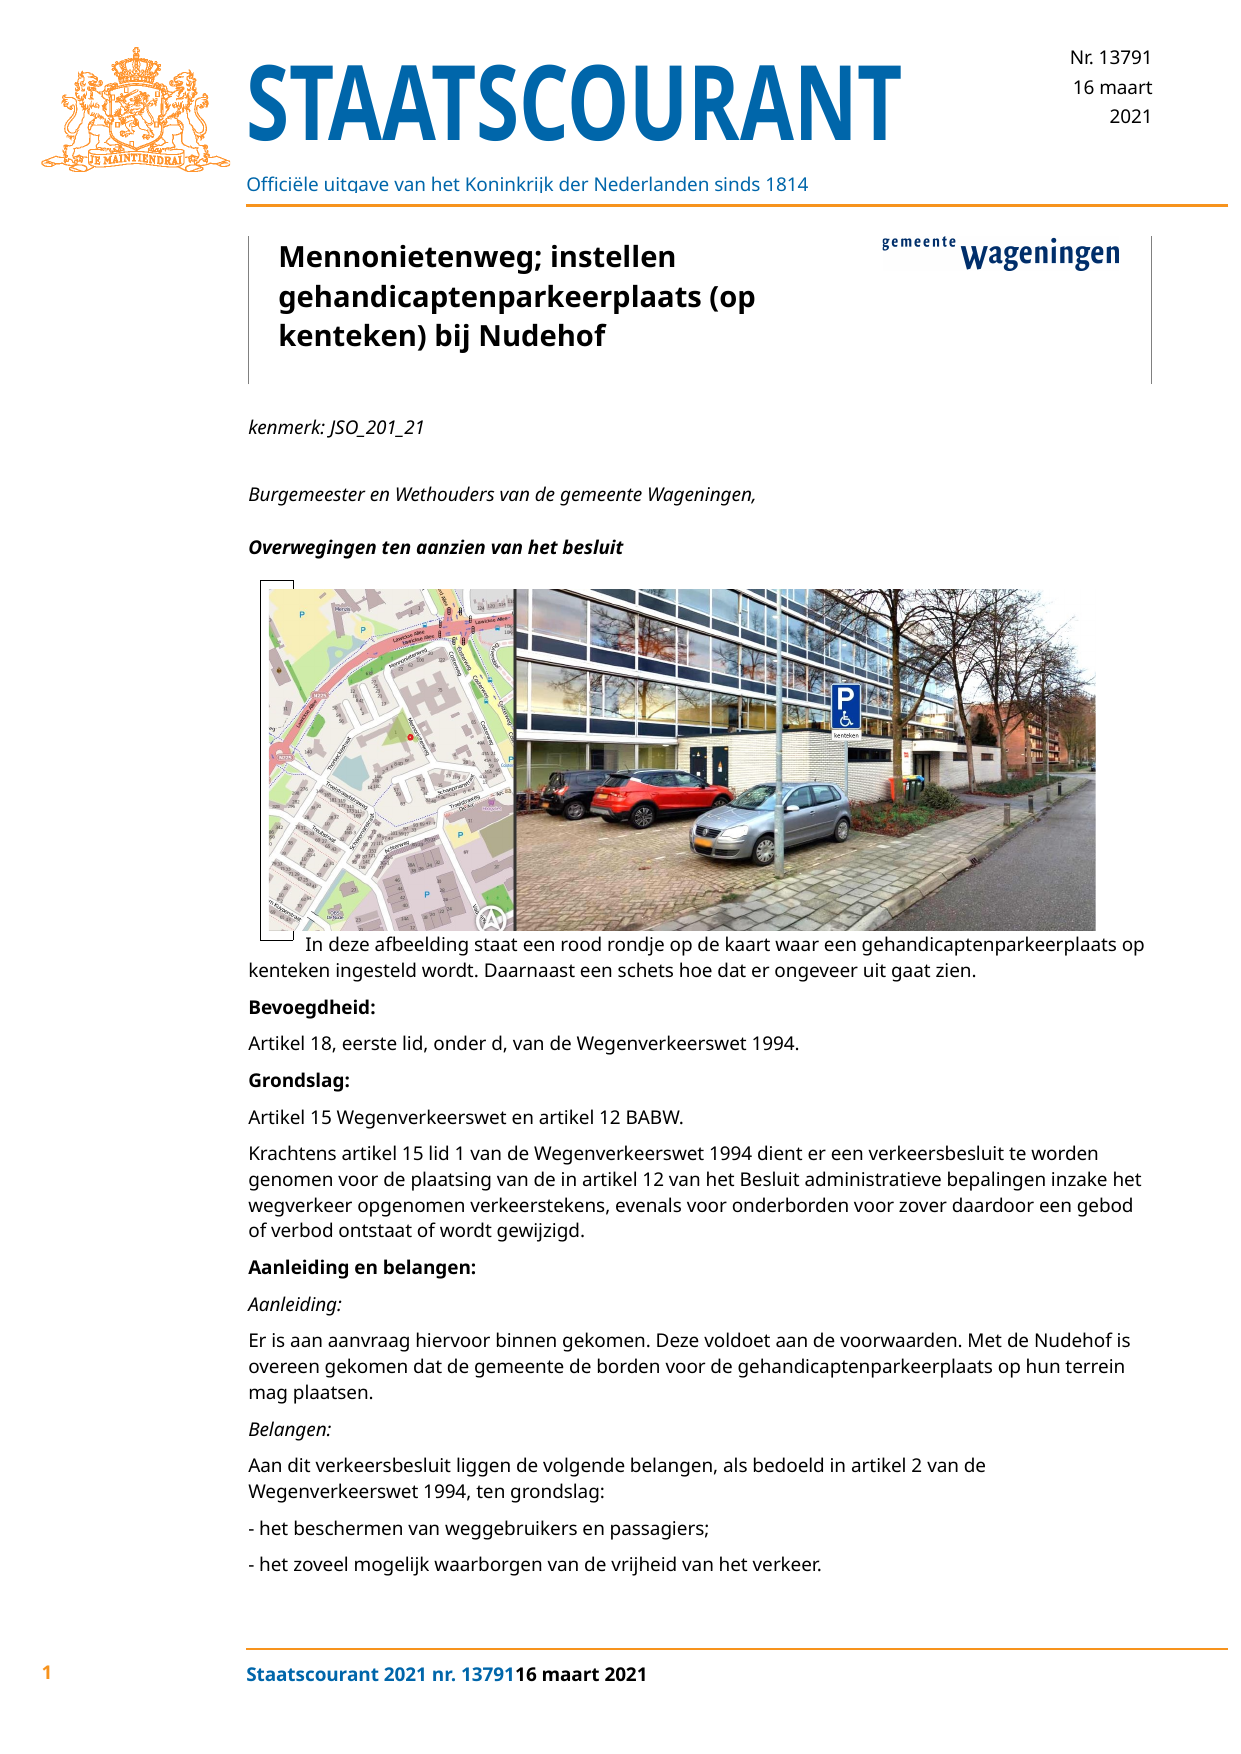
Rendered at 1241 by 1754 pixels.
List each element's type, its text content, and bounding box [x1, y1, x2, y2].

text In deze afbeelding staat een rood rondje op de kaart waar een gehandicaptenparkeerplaats op kenteken ingesteld wordt. Daarnaast een schets hoe dat er ongeveer uit gaat zien. [248, 568, 1152, 983]
text - het zoveel mogelijk waarborgen van de vrijheid van het verkeer. [248, 1552, 1152, 1577]
text Bevoegdheid: [248, 994, 1152, 1019]
text Aanleiding en belangen: [248, 1254, 1152, 1280]
text Er is aan aanvraag hiervoor binnen gekomen. Deze voldoet aan de voorwaarden. Met de Nudehof is overeen gekomen dat de gemeente de borden voor de gehandicaptenparkeerplaats op hun terrein mag plaatsen. [248, 1328, 1152, 1405]
picture [268, 589, 1096, 931]
picture [882, 236, 1119, 271]
text Overwegingen ten aanzien van het besluit [248, 534, 1152, 560]
text - het beschermen van weggebruikers en passagiers; [248, 1515, 1152, 1541]
table_header [850, 236, 1151, 384]
text Artikel 18, eerste lid, onder d, van de Wegenverkeerswet 1994. [248, 1031, 1152, 1056]
text Grondslag: [248, 1067, 1152, 1093]
picture [41, 47, 231, 172]
table_header Mennonietenweg; instellen gehandicaptenparkeerplaats (op kenteken) bij Nudehof [249, 236, 850, 384]
text Aanleiding: [248, 1291, 1152, 1317]
text Burgemeester en Wethouders van de gemeente Wageningen, [248, 482, 1152, 507]
text Belangen: [248, 1416, 1152, 1442]
text Krachtens artikel 15 lid 1 van de Wegenverkeerswet 1994 dient er een verkeersbesluit te worden genomen voor de plaatsing van de in artikel 12 van het Besluit administratieve bepalingen inzake het wegverkeer opgenomen verkeerstekens, evenals voor onderborden voor zover daardoor een gebod of verbod ontstaat of wordt gewijzigd. [248, 1141, 1152, 1243]
text kenmerk: JSO_201_21 [248, 414, 1152, 440]
text Aan dit verkeersbesluit liggen de volgende belangen, als bedoeld in artikel 2 van de Wegenverkeerswet 1994, ten grondslag: [248, 1452, 1152, 1504]
text Artikel 15 Wegenverkeerswet en artikel 12 BABW. [248, 1104, 1152, 1129]
